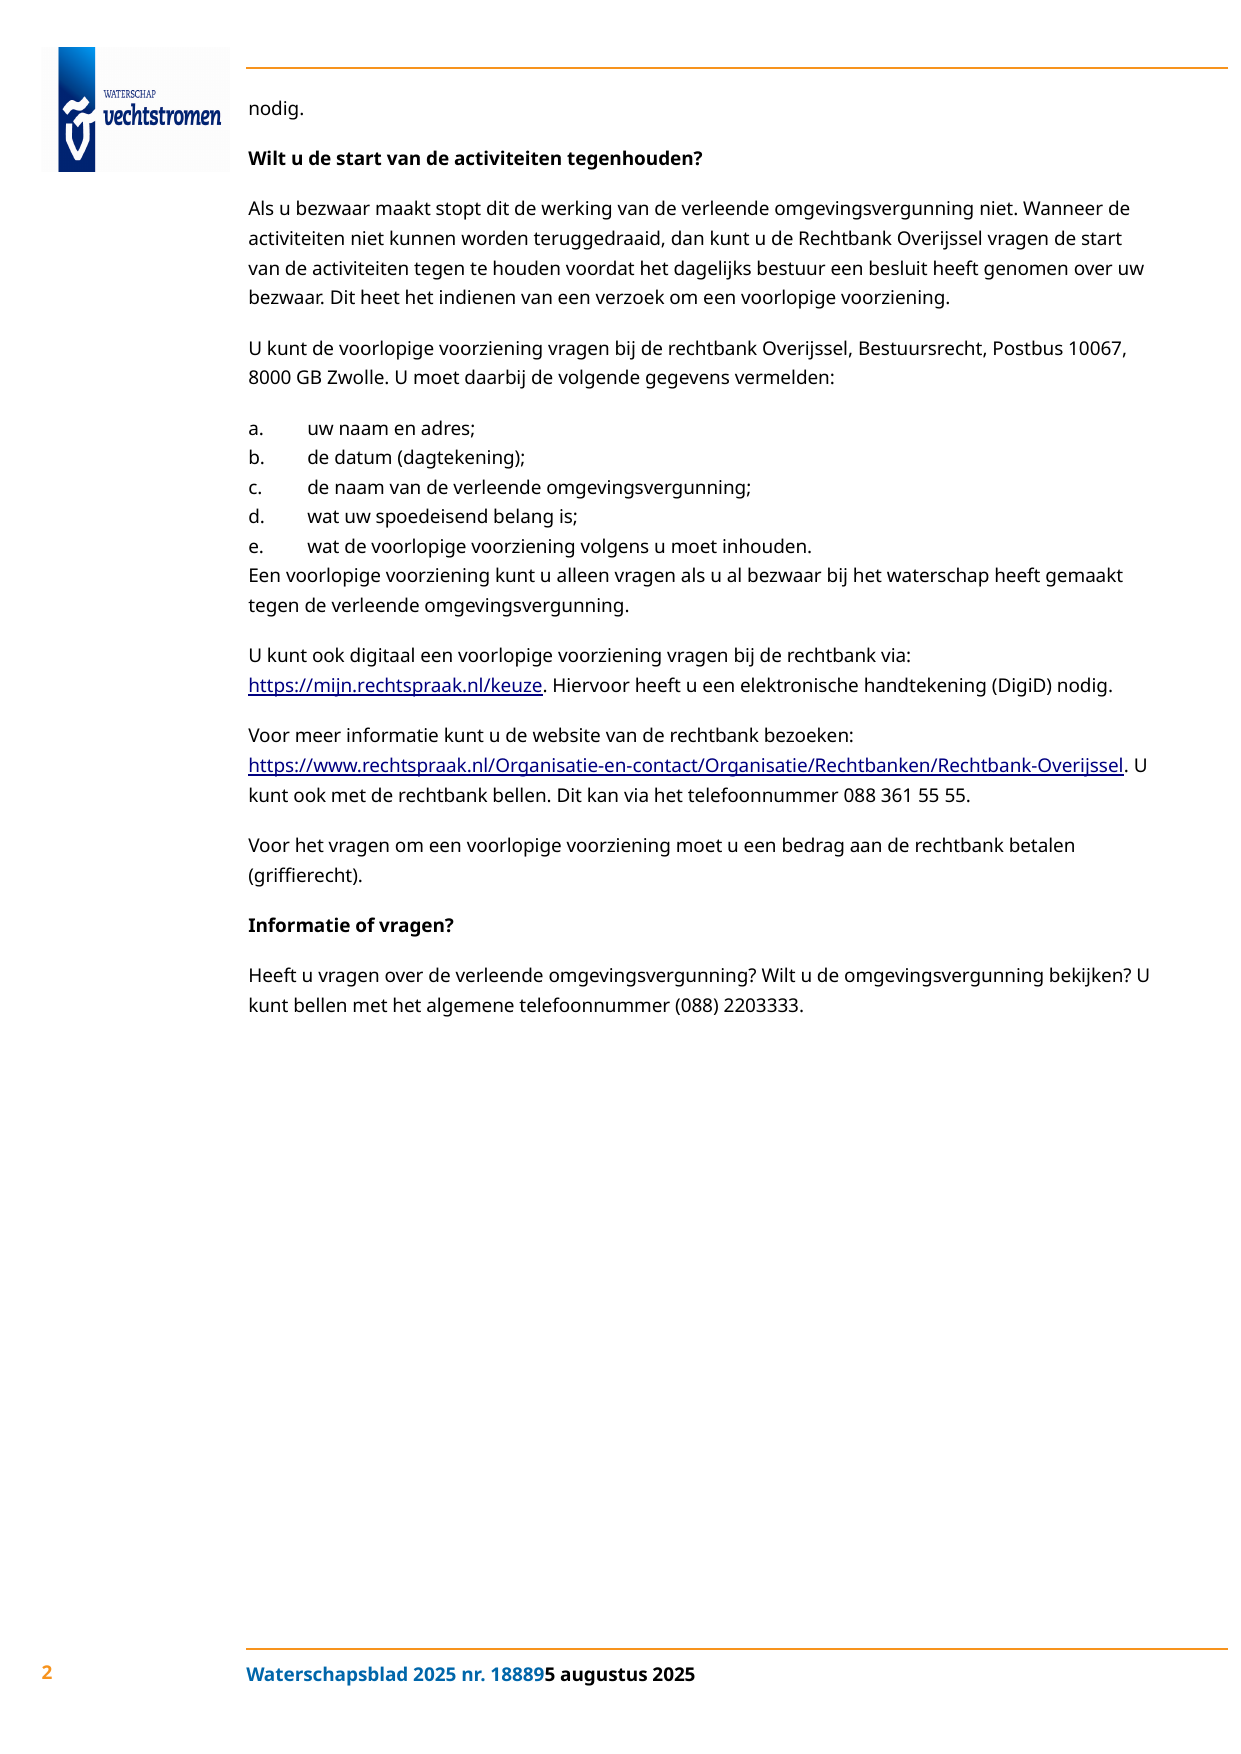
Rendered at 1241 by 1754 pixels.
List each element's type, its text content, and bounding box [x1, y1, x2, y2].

list uw naam en adres; [248, 415, 1152, 441]
text Informatie of vragen? [248, 912, 1152, 938]
text Heeft u vragen over de verleende omgevingsvergunning? Wilt u de omgevingsvergunning bekijken? U kunt bellen met het algemene telefoonnummer (088) 2203333. [248, 963, 1152, 1018]
text U kunt ook digitaal een voorlopige voorziening vragen bij de rechtbank via: https://mijn.rechtspraak.nl/keuze. Hiervoor heeft u een elektronische handtekening (DigiD) nodig. [248, 643, 1152, 698]
text Voor meer informatie kunt u de website van de rechtbank bezoeken: https://www.rechtspraak.nl/Organisatie-en-contact/Organisatie/Rechtbanken/Rechtbank-Overijssel. U kunt ook met de rechtbank bellen. Dit kan via het telefoonnummer 088 361 55 55. [248, 723, 1152, 808]
text nodig. [248, 95, 1152, 121]
picture [41, 47, 231, 172]
text Een voorlopige voorziening kunt u alleen vragen als u al bezwaar bij het waterschap heeft gemaakt tegen de verleende omgevingsvergunning. [248, 563, 1152, 618]
text U kunt de voorlopige voorziening vragen bij de rechtbank Overijssel, Bestuursrecht, Postbus 10067, 8000 GB Zwolle. U moet daarbij de volgende gegevens vermelden: [248, 335, 1152, 390]
list de datum (dagtekening); [248, 444, 1152, 470]
list de naam van de verleende omgevingsvergunning; [248, 474, 1152, 500]
text Als u bezwaar maakt stopt dit de werking van de verleende omgevingsvergunning niet. Wanneer de activiteiten niet kunnen worden teruggedraaid, dan kunt u de Rechtbank Overijssel vragen de start van de activiteiten tegen te houden voordat het dagelijks bestuur een besluit heeft genomen over uw bezwaar. Dit heet het indienen van een verzoek om een voorlopige voorziening. [248, 196, 1152, 310]
text Voor het vragen om een voorlopige voorziening moet u een bedrag aan de rechtbank betalen (griffierecht). [248, 832, 1152, 888]
list wat uw spoedeisend belang is; [248, 503, 1152, 529]
text Wilt u de start van de activiteiten tegenhouden? [248, 145, 1152, 171]
list wat de voorlopige voorziening volgens u moet inhouden. [248, 533, 1152, 559]
